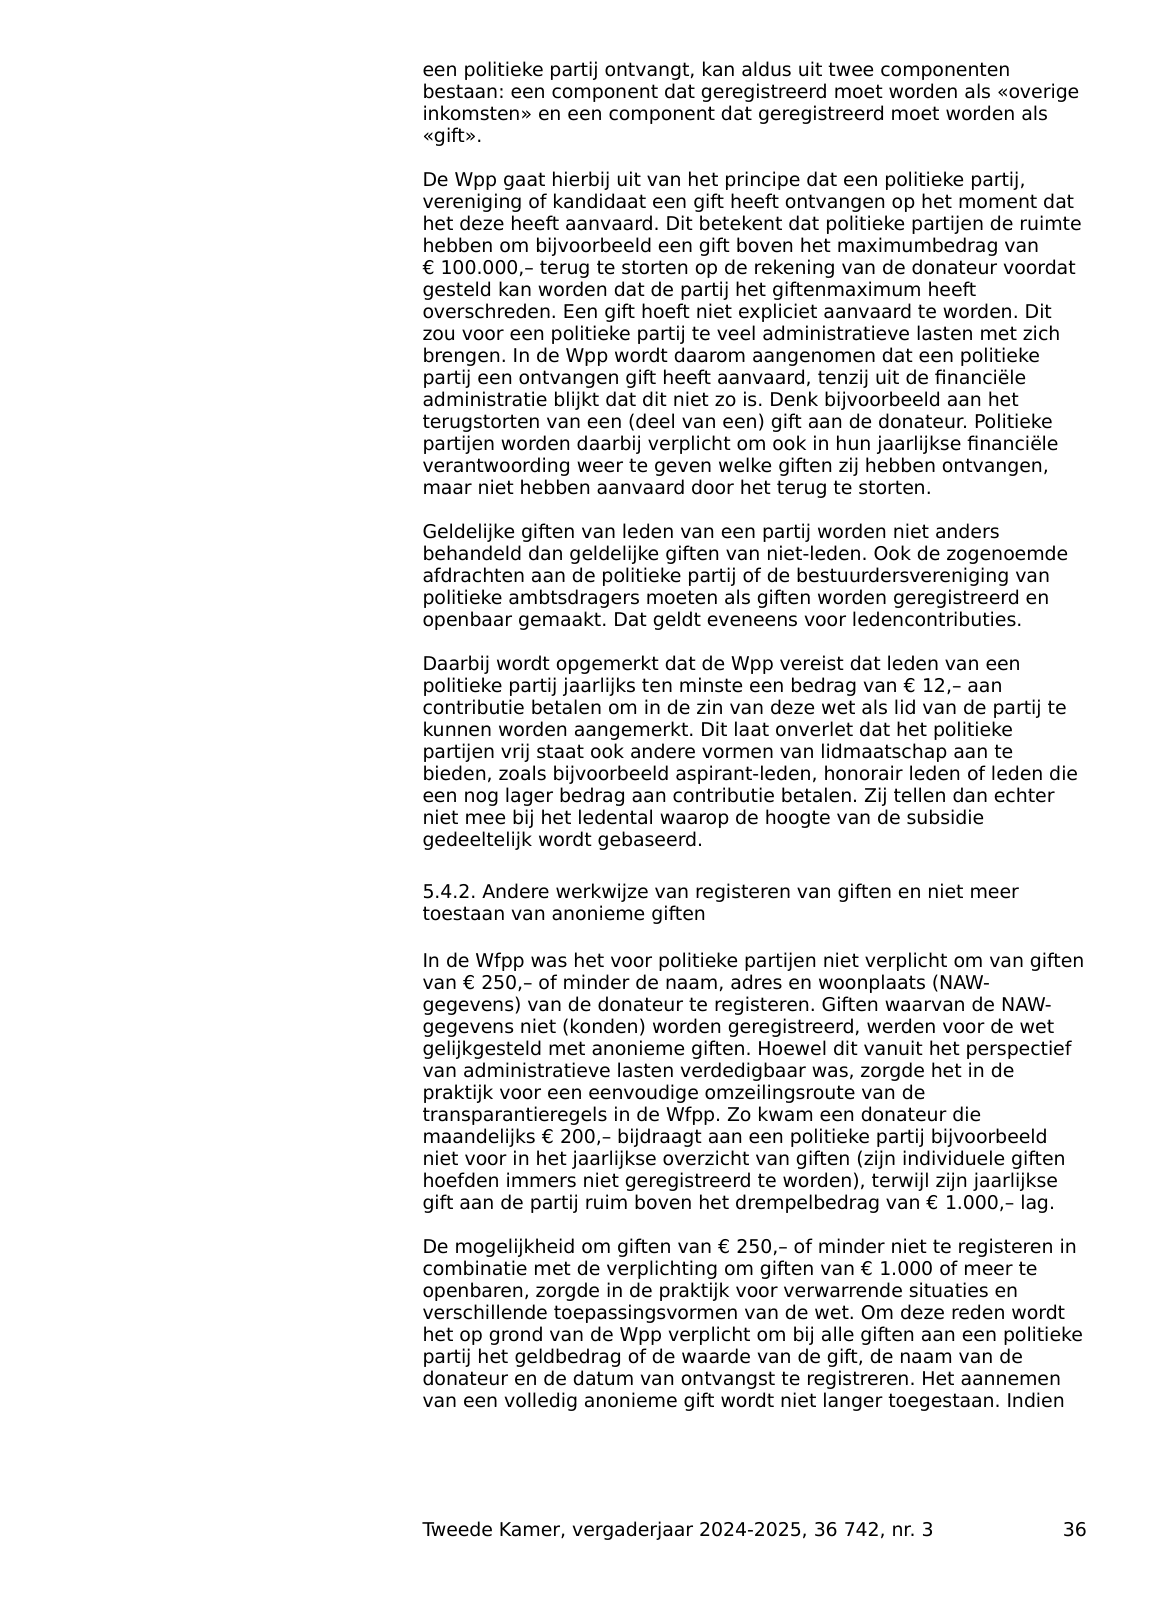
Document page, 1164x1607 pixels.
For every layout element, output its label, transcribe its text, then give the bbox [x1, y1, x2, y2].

subtitle 5.4.2. Andere werkwijze van registeren van giften en niet meer toestaan van anonieme giften [422, 881, 1087, 925]
text In de Wfpp was het voor politieke partijen niet verplicht om van giften van € 250,– of minder de naam, adres en woonplaats (NAW-gegevens) van de donateur te registeren. Giften waarvan de NAW-gegevens niet (konden) worden geregistreerd, werden voor de wet gelijkgesteld met anonieme giften. Hoewel dit vanuit het perspectief van administratieve lasten verdedigbaar was, zorgde het in de praktijk voor een eenvoudige omzeilingsroute van de transparantieregels in de Wfpp. Zo kwam een donateur die maandelijks € 200,– bijdraagt aan een politieke partij bijvoorbeeld niet voor in het jaarlijkse overzicht van giften (zijn individuele giften hoefden immers niet geregistreerd te worden), terwijl zijn jaarlijkse gift aan de partij ruim boven het drempelbedrag van € 1.000,– lag. [422, 950, 1087, 1214]
text De mogelijkheid om giften van € 250,– of minder niet te registeren in combinatie met de verplichting om giften van € 1.000 of meer te openbaren, zorgde in de praktijk voor verwarrende situaties en verschillende toepassingsvormen van de wet. Om deze reden wordt het op grond van de Wpp verplicht om bij alle giften aan een politieke partij het geldbedrag of de waarde van de gift, de naam van de donateur en de datum van ontvangst te registreren. Het aannemen van een volledig anonieme gift wordt niet langer toegestaan. Indien [422, 1236, 1087, 1412]
text een politieke partij ontvangt, kan aldus uit twee componenten bestaan: een component dat geregistreerd moet worden als «overige inkomsten» en een component dat geregistreerd moet worden als «gift». [422, 59, 1087, 147]
text De Wpp gaat hierbij uit van het principe dat een politieke partij, vereniging of kandidaat een gift heeft ontvangen op het moment dat het deze heeft aanvaard. Dit betekent dat politieke partijen de ruimte hebben om bijvoorbeeld een gift boven het maximumbedrag van € 100.000,– terug te storten op de rekening van de donateur voordat gesteld kan worden dat de partij het giftenmaximum heeft overschreden. Een gift hoeft niet expliciet aanvaard te worden. Dit zou voor een politieke partij te veel administratieve lasten met zich brengen. In de Wpp wordt daarom aangenomen dat een politieke partij een ontvangen gift heeft aanvaard, tenzij uit de financiële administratie blijkt dat dit niet zo is. Denk bijvoorbeeld aan het terugstorten van een (deel van een) gift aan de donateur. Politieke partijen worden daarbij verplicht om ook in hun jaarlijkse financiële verantwoording weer te geven welke giften zij hebben ontvangen, maar niet hebben aanvaard door het terug te storten. [422, 169, 1087, 499]
text Geldelijke giften van leden van een partij worden niet anders behandeld dan geldelijke giften van niet-leden. Ook de zogenoemde afdrachten aan de politieke partij of de bestuurdersvereniging van politieke ambtsdragers moeten als giften worden geregistreerd en openbaar gemaakt. Dat geldt eveneens voor ledencontributies. [422, 521, 1087, 631]
text Daarbij wordt opgemerkt dat de Wpp vereist dat leden van een politieke partij jaarlijks ten minste een bedrag van € 12,– aan contributie betalen om in de zin van deze wet als lid van de partij te kunnen worden aangemerkt. Dit laat onverlet dat het politieke partijen vrij staat ook andere vormen van lidmaatschap aan te bieden, zoals bijvoorbeeld aspirant-leden, honorair leden of leden die een nog lager bedrag aan contributie betalen. Zij tellen dan echter niet mee bij het ledental waarop de hoogte van de subsidie gedeeltelijk wordt gebaseerd. [422, 653, 1087, 851]
